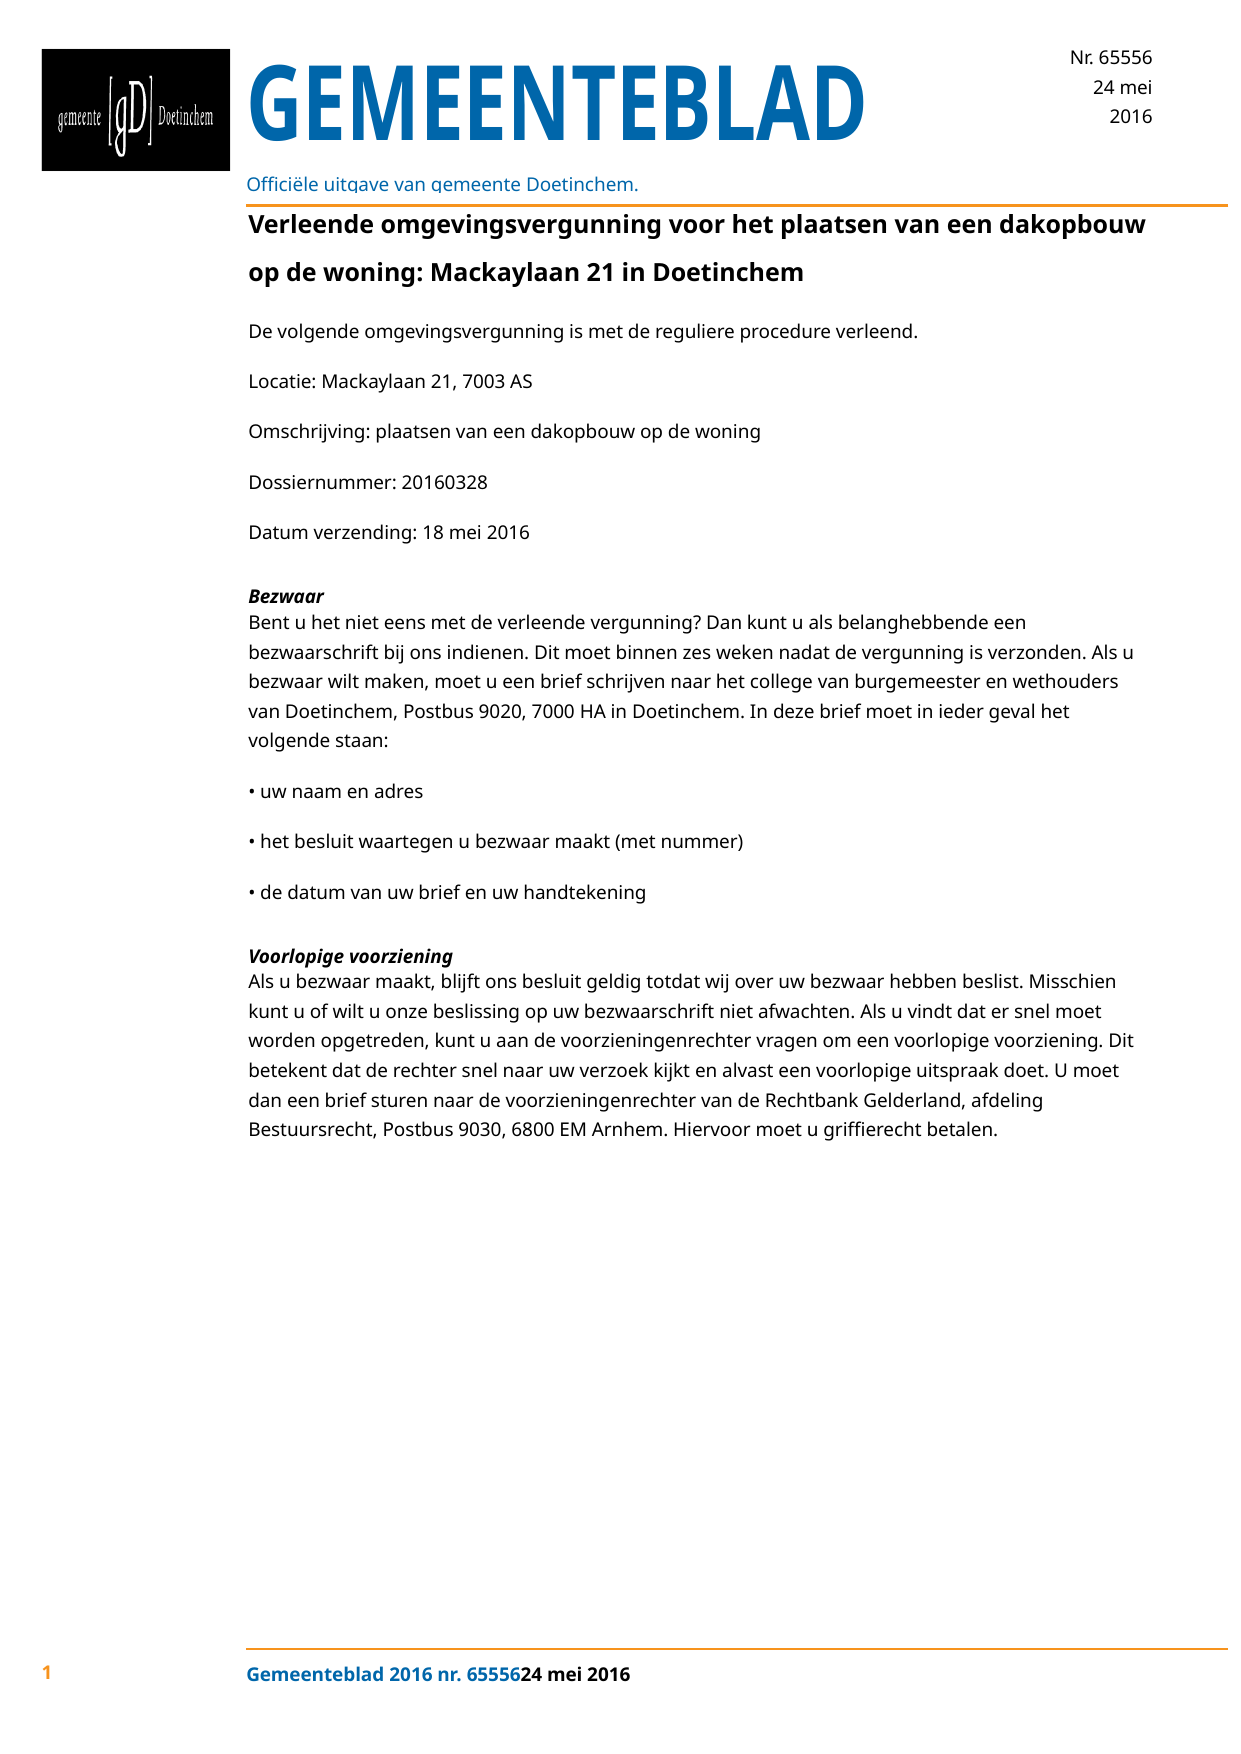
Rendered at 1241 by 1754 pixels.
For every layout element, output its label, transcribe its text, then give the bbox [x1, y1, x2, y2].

text Bent u het niet eens met de verleende vergunning? Dan kunt u als belanghebbende een bezwaarschrift bij ons indienen. Dit moet binnen zes weken nadat de vergunning is verzonden. Als u bezwaar wilt maken, moet u een brief schrijven naar het college van burgemeester en wethouders van Doetinchem, Postbus 9020, 7000 HA in Doetinchem. In deze brief moet in ieder geval het volgende staan: [248, 609, 1152, 753]
text Verleende omgevingsvergunning voor het plaatsen van een dakopbouw op de woning: Mackaylaan 21 in Doetinchem [248, 207, 1152, 288]
text De volgende omgevingsvergunning is met de reguliere procedure verleend. [248, 318, 1152, 344]
text Datum verzending: 18 mei 2016 [248, 519, 1152, 545]
text Locatie: Mackaylaan 21, 7003 AS [248, 368, 1152, 394]
text • het besluit waartegen u bezwaar maakt (met nummer) [248, 828, 1152, 854]
text Bezwaar [248, 583, 1152, 609]
text Als u bezwaar maakt, blijft ons besluit geldig totdat wij over uw bezwaar hebben beslist. Misschien kunt u of wilt u onze beslissing op uw bezwaarschrift niet afwachten. Als u vindt dat er snel moet worden opgetreden, kunt u aan de voorzieningenrechter vragen om een voorlopige voorziening. Dit betekent dat de rechter snel naar uw verzoek kijkt en alvast een voorlopige uitspraak doet. U moet dan een brief sturen naar de voorzieningenrechter van de Rechtbank Gelderland, afdeling Bestuursrecht, Postbus 9030, 6800 EM Arnhem. Hiervoor moet u griffierecht betalen. [248, 968, 1152, 1142]
picture [41, 47, 231, 172]
text • de datum van uw brief en uw handtekening [248, 879, 1152, 904]
text Voorlopige voorziening [248, 943, 1152, 968]
text • uw naam en adres [248, 778, 1152, 804]
text Omschrijving: plaatsen van een dakopbouw op de woning [248, 419, 1152, 444]
text Dossiernummer: 20160328 [248, 469, 1152, 495]
